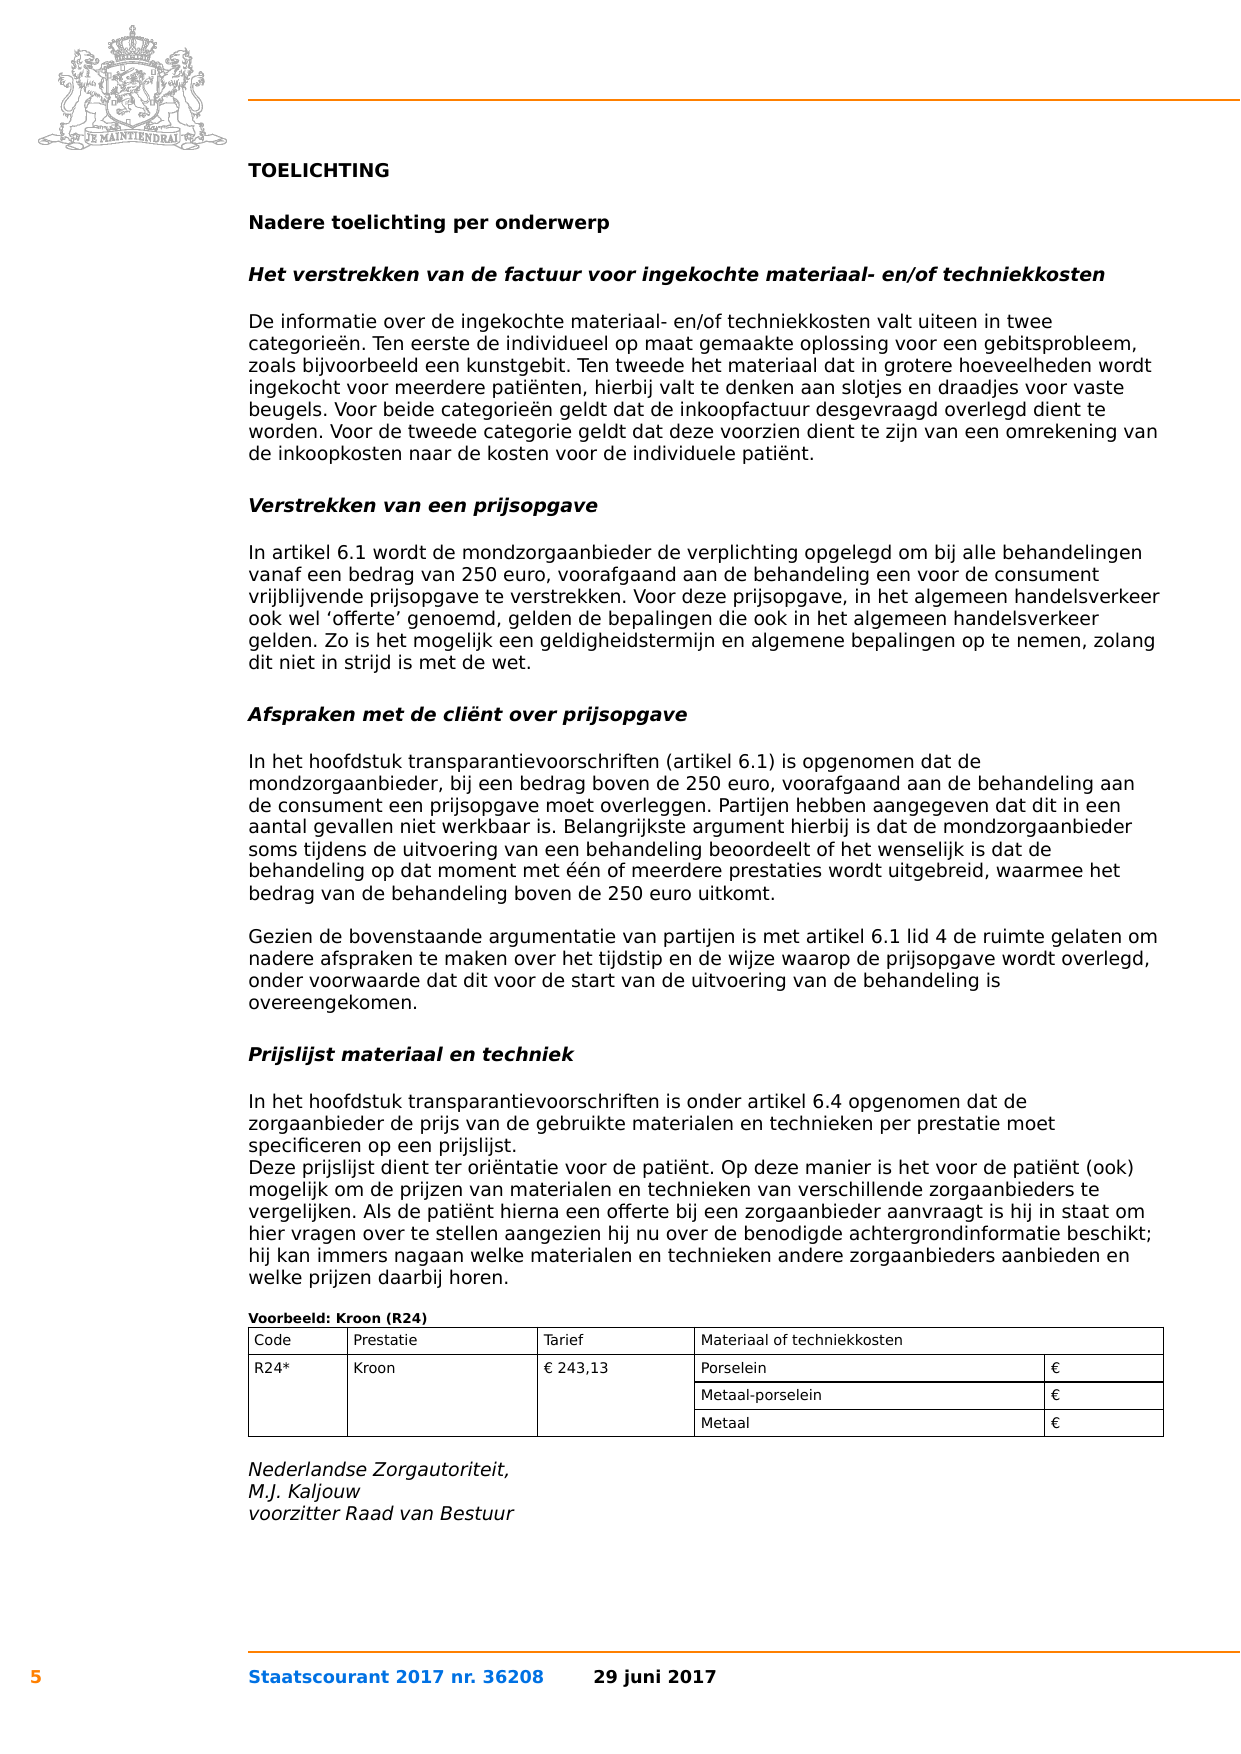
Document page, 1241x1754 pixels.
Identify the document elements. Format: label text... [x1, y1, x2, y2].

table_cell Materiaal of techniekkosten [695, 1328, 1163, 1354]
table_cell € [1045, 1410, 1163, 1436]
text Gezien de bovenstaande argumentatie van partijen is met artikel 6.1 lid 4 de ruimte gelaten om nadere afspraken te maken over het tijdstip en de wijze waarop de prijsopgave wordt overlegd, onder voorwaarde dat dit voor de start van de uitvoering van de behandeling is overeengekomen. [248, 926, 1163, 1014]
subtitle TOELICHTING [248, 160, 1163, 182]
text De informatie over de ingekochte materiaal- en/of techniekkosten valt uiteen in twee categorieën. Ten eerste de individueel op maat gemaakte oplossing voor een gebitsprobleem, zoals bijvoorbeeld een kunstgebit. Ten tweede het materiaal dat in grotere hoeveelheden wordt ingekocht voor meerdere patiënten, hierbij valt te denken aan slotjes en draadjes voor vaste beugels. Voor beide categorieën geldt dat de inkoopfactuur desgevraagd overlegd dient te worden. Voor de tweede categorie geldt dat deze voorzien dient te zijn van een omrekening van de inkoopkosten naar de kosten voor de individuele patiënt. [248, 311, 1163, 465]
text In het hoofdstuk transparantievoorschriften (artikel 6.1) is opgenomen dat de mondzorgaanbieder, bij een bedrag boven de 250 euro, voorafgaand aan de behandeling aan de consument een prijsopgave moet overleggen. Partijen hebben aangegeven dat dit in een aantal gevallen niet werkbaar is. Belangrijkste argument hierbij is dat de mondzorgaanbieder soms tijdens de uitvoering van een behandeling beoordeelt of het wenselijk is dat de behandeling op dat moment met één of meerdere prestaties wordt uitgebreid, waarmee het bedrag van de behandeling boven de 250 euro uitkomt. [248, 751, 1163, 904]
table_cell Prestatie [348, 1328, 537, 1354]
table_header Voorbeeld: Kroon (R24) [248, 1311, 1163, 1327]
table_cell Kroon [348, 1355, 537, 1436]
table_cell € [1045, 1383, 1163, 1409]
table_cell Code [249, 1328, 347, 1354]
subtitle Prijslijst materiaal en techniek [248, 1044, 1163, 1066]
subtitle Afspraken met de cliënt over prijsopgave [248, 703, 1163, 726]
picture [38, 25, 227, 150]
text In artikel 6.1 wordt de mondzorgaanbieder de verplichting opgelegd om bij alle behandelingen vanaf een bedrag van 250 euro, voorafgaand aan de behandeling een voor de consument vrijblijvende prijsopgave te verstrekken. Voor deze prijsopgave, in het algemeen handelsverkeer ook wel ‘offerte’ genoemd, gelden de bepalingen die ook in het algemeen handelsverkeer gelden. Zo is het mogelijk een geldigheidstermijn en algemene bepalingen op te nemen, zolang dit niet in strijd is met de wet. [248, 542, 1163, 673]
text Deze prijslijst dient ter oriëntatie voor de patiënt. Op deze manier is het voor de patiënt (ook) mogelijk om de prijzen van materialen en technieken van verschillende zorgaanbieders te vergelijken. Als de patiënt hierna een offerte bij een zorgaanbieder aanvraagt is hij in staat om hier vragen over te stellen aangezien hij nu over de benodigde achtergrondinformatie beschikt; hij kan immers nagaan welke materialen en technieken andere zorgaanbieders aanbieden en welke prijzen daarbij horen. [248, 1157, 1163, 1289]
table_cell Porselein [695, 1355, 1044, 1381]
text In het hoofdstuk transparantievoorschriften is onder artikel 6.4 opgenomen dat de zorgaanbieder de prijs van de gebruikte materialen en technieken per prestatie moet specificeren op een prijslijst. [248, 1091, 1163, 1157]
text Nederlandse Zorgautoriteit, M.J. Kaljouw voorzitter Raad van Bestuur [248, 1459, 1163, 1525]
subtitle Verstrekken van een prijsopgave [248, 495, 1163, 517]
table_cell Metaal-porselein [695, 1383, 1044, 1409]
table_cell € [1045, 1355, 1163, 1381]
table_cell € 243,13 [538, 1355, 694, 1436]
subtitle Het verstrekken van de factuur voor ingekochte materiaal- en/of techniekkosten [248, 264, 1163, 286]
table_cell R24* [249, 1355, 347, 1436]
table_cell Tarief [538, 1328, 694, 1354]
subtitle Nadere toelichting per onderwerp [248, 212, 1163, 234]
table_cell Metaal [695, 1410, 1044, 1436]
